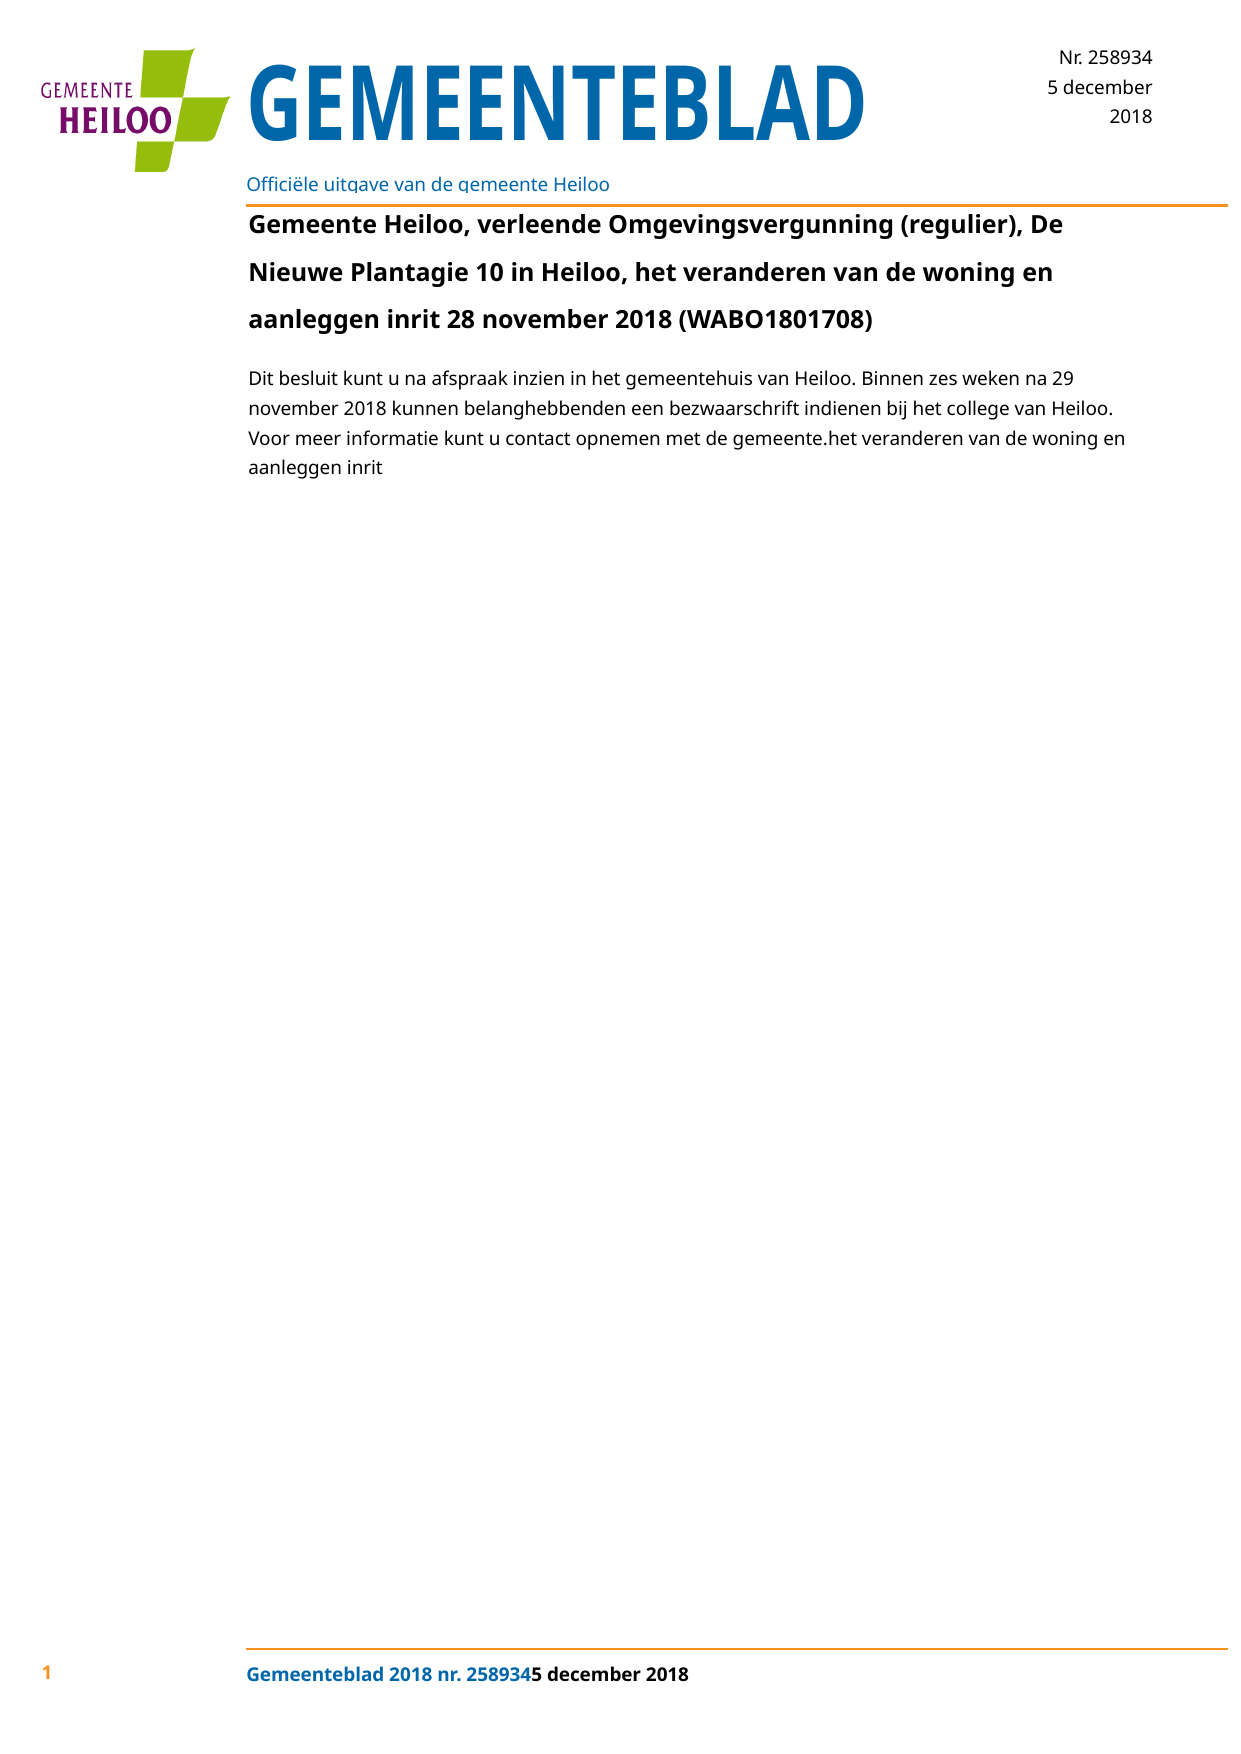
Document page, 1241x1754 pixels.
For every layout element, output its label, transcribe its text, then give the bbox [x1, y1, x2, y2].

picture [41, 47, 231, 172]
text Dit besluit kunt u na afspraak inzien in het gemeentehuis van Heiloo. Binnen zes weken na 29 november 2018 kunnen belanghebbenden een bezwaarschrift indienen bij het college van Heiloo. Voor meer informatie kunt u contact opnemen met de gemeente.het veranderen van de woning en aanleggen inrit [248, 366, 1152, 480]
text Gemeente Heiloo, verleende Omgevingsvergunning (regulier), De Nieuwe Plantagie 10 in Heiloo, het veranderen van de woning en aanleggen inrit 28 november 2018 (WABO1801708) [248, 207, 1152, 336]
